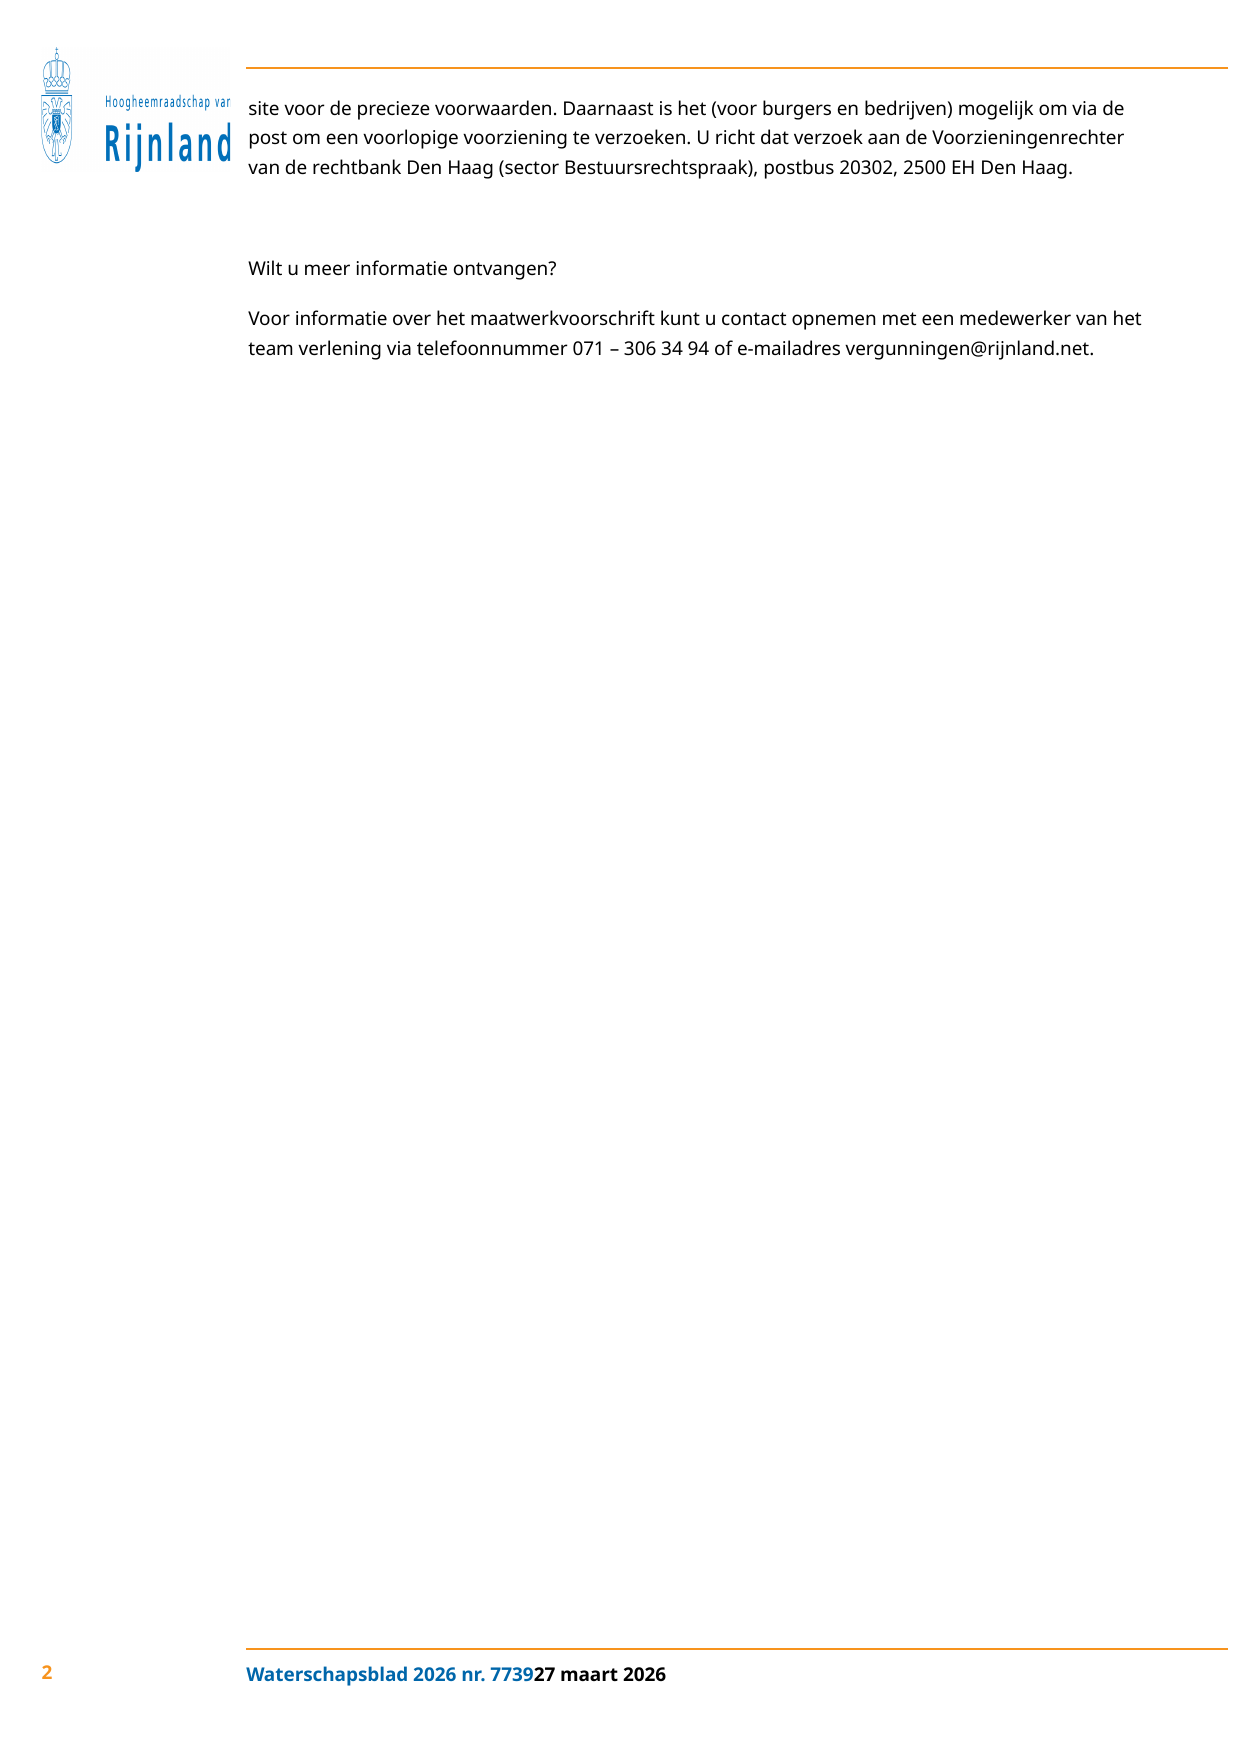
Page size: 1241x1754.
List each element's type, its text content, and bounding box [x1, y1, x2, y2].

text Wilt u meer informatie ontvangen? [248, 255, 1152, 281]
text site voor de precieze voorwaarden. Daarnaast is het (voor burgers en bedrijven) mogelijk om via de post om een voorlopige voorziening te verzoeken. U richt dat verzoek aan de Voorzieningenrechter van de rechtbank Den Haag (sector Bestuursrechtspraak), postbus 20302, 2500 EH Den Haag. [248, 95, 1152, 180]
picture [41, 47, 231, 172]
text Voor informatie over het maatwerkvoorschrift kunt u contact opnemen met een medewerker van het team verlening via telefoonnummer 071 – 306 34 94 of e-mailadres vergunningen@rijnland.net. [248, 305, 1152, 361]
